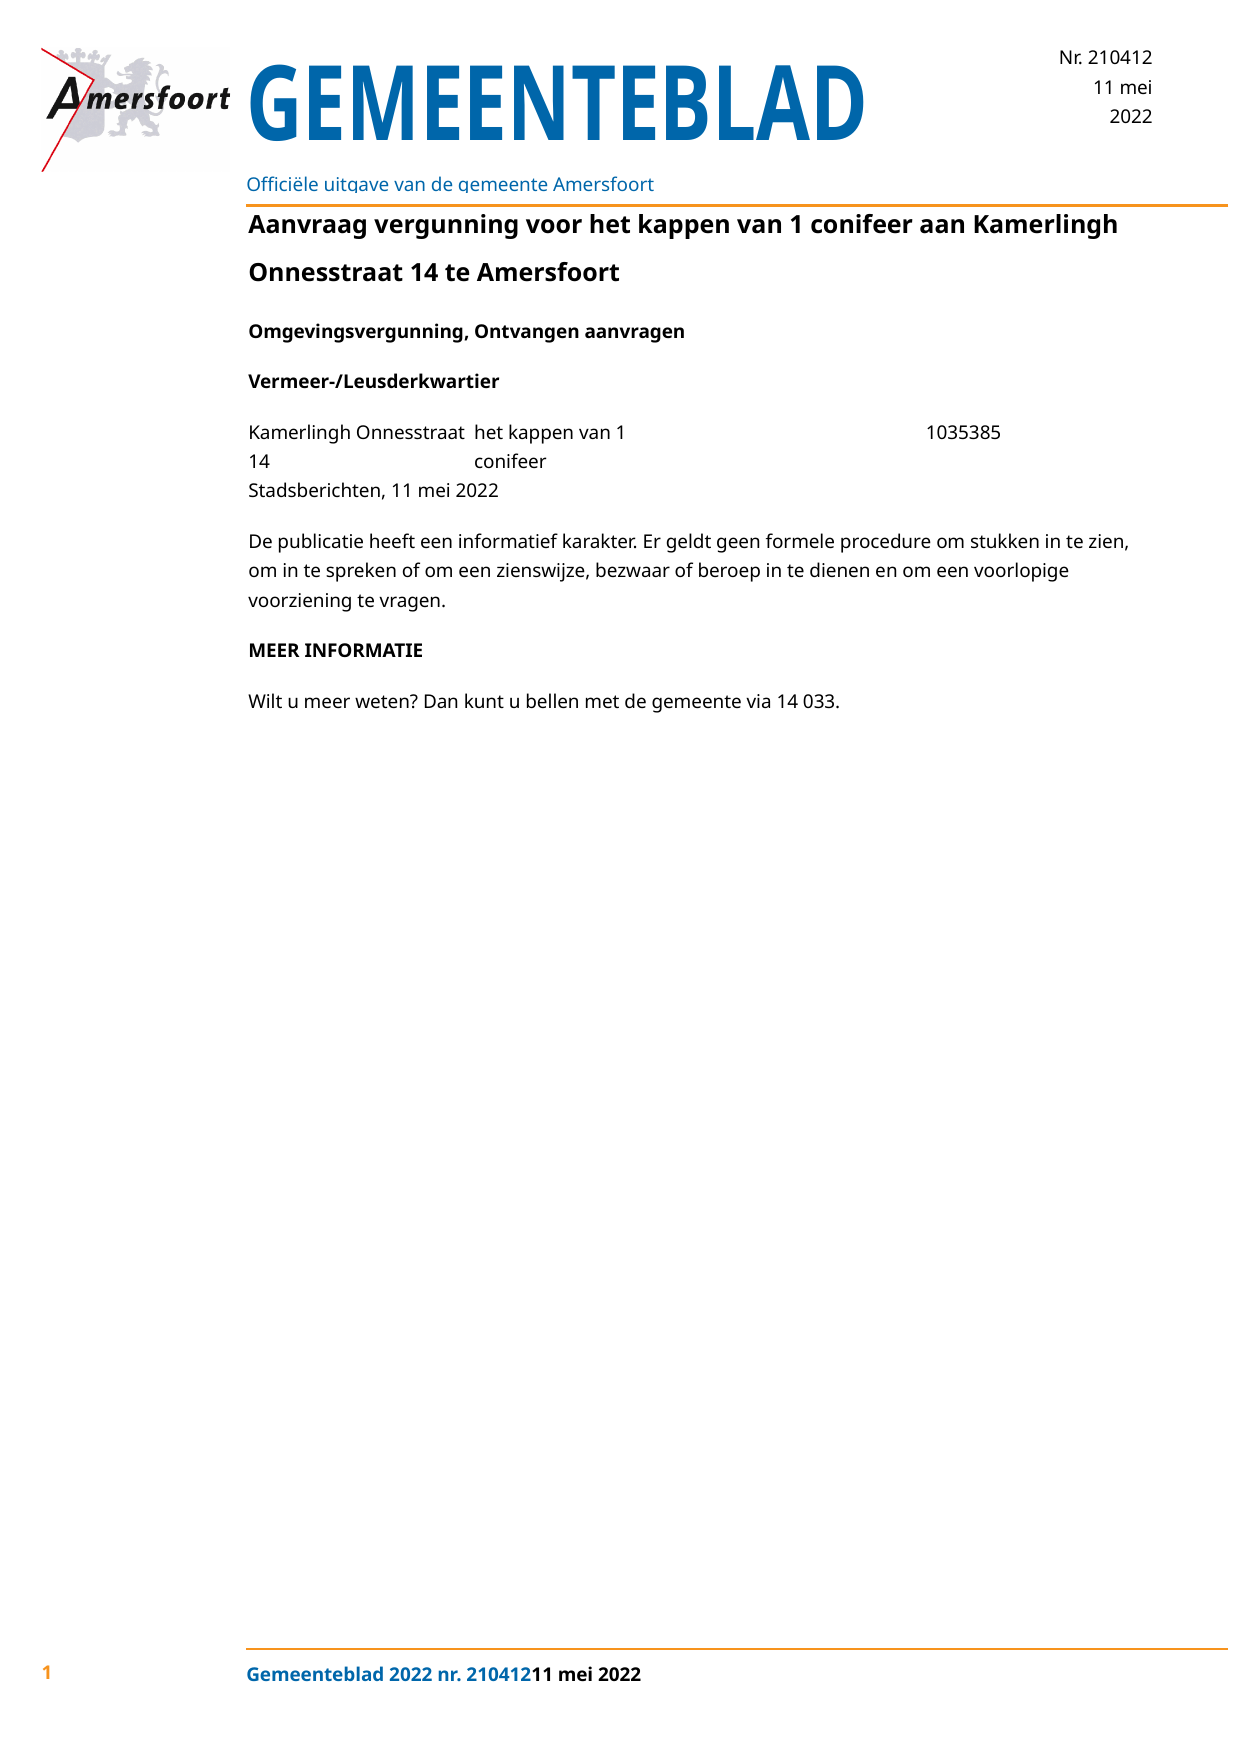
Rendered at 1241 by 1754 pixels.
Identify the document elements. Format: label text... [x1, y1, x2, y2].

text Wilt u meer weten? Dan kunt u bellen met de gemeente via 14 033. [248, 688, 1152, 713]
text De publicatie heeft een informatief karakter. Er geldt geen formele procedure om stukken in te zien, om in te spreken of om een zienswijze, bezwaar of beroep in te dienen en om een voorlopige voorziening te vragen. [248, 528, 1152, 613]
table_header [700, 419, 926, 474]
table_header 1035385 [926, 419, 1152, 474]
picture [41, 47, 231, 172]
text Omgevingsvergunning, Ontvangen aanvragen [248, 318, 1152, 344]
text MEER INFORMATIE [248, 637, 1152, 663]
text Stadsberichten, 11 mei 2022 [248, 477, 1152, 503]
text Aanvraag vergunning voor het kappen van 1 conifeer aan Kamerlingh Onnesstraat 14 te Amersfoort [248, 207, 1152, 288]
text Vermeer-/Leusderkwartier [248, 368, 1152, 394]
table_header het kappen van 1 conifeer [474, 419, 700, 474]
table_header Kamerlingh Onnesstraat 14 [248, 419, 474, 474]
